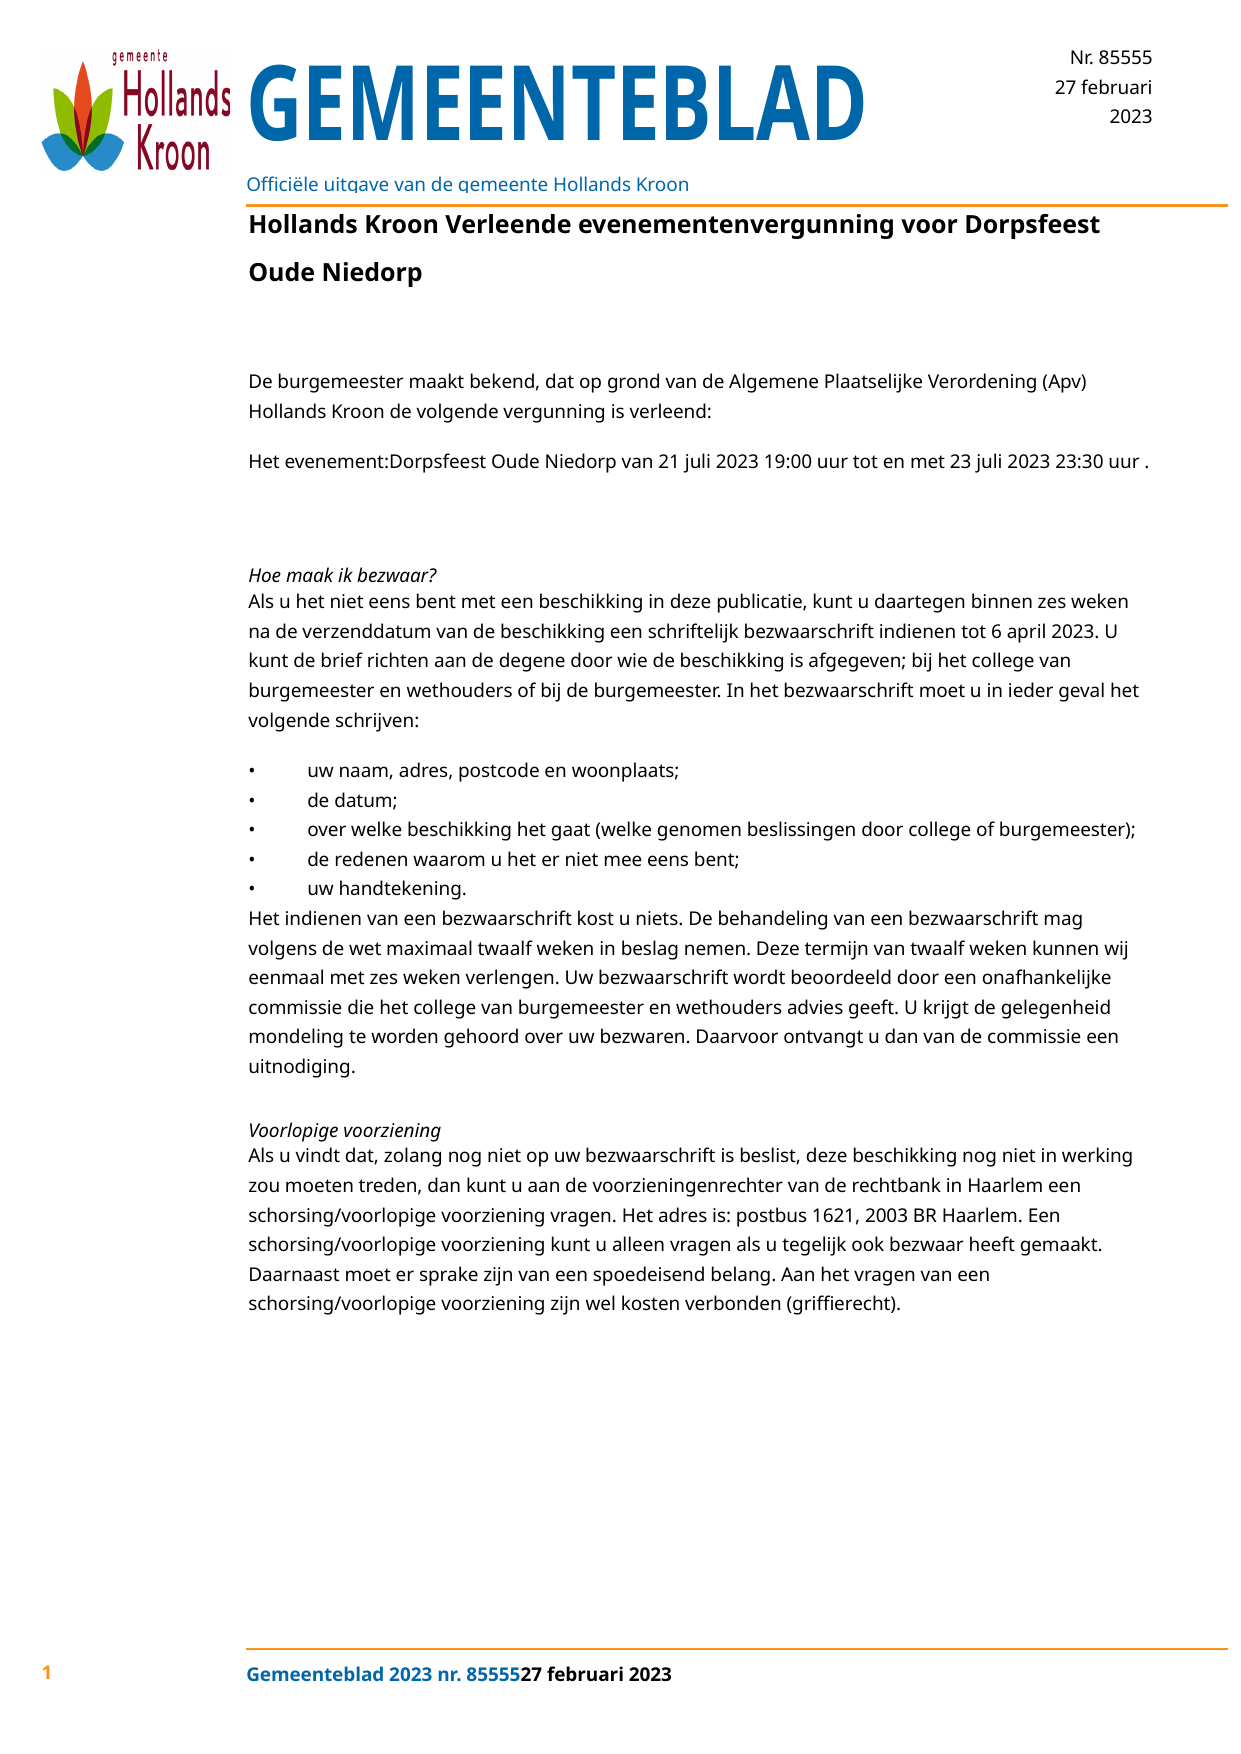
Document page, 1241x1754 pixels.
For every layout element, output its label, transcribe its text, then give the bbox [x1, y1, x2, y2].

list de datum; [248, 787, 1152, 812]
text Hollands Kroon Verleende evenementenvergunning voor Dorpsfeest Oude Niedorp [248, 207, 1152, 288]
text Als u het niet eens bent met een beschikking in deze publicatie, kunt u daartegen binnen zes weken na de verzenddatum van de beschikking een schriftelijk bezwaarschrift indienen tot 6 april 2023. U kunt de brief richten aan de degene door wie de beschikking is afgegeven; bij het college van burgemeester en wethouders of bij de burgemeester. In het bezwaarschrift moet u in ieder geval het volgende schrijven: [248, 588, 1152, 732]
text Hoe maak ik bezwaar? [248, 563, 1152, 588]
text Het evenement:Dorpsfeest Oude Niedorp van 21 juli 2023 19:00 uur tot en met 23 juli 2023 23:30 uur . [248, 448, 1152, 474]
list uw naam, adres, postcode en woonplaats; [248, 757, 1152, 783]
text Voorlopige voorziening [248, 1117, 1152, 1143]
list over welke beschikking het gaat (welke genomen beslissingen door college of burgemeester); [248, 816, 1152, 842]
picture [41, 47, 231, 172]
list uw handtekening. [248, 876, 1152, 901]
text De burgemeester maakt bekend, dat op grond van de Algemene Plaatselijke Verordening (Apv) Hollands Kroon de volgende vergunning is verleend: [248, 368, 1152, 424]
text Het indienen van een bezwaarschrift kost u niets. De behandeling van een bezwaarschrift mag volgens de wet maximaal twaalf weken in beslag nemen. Deze termijn van twaalf weken kunnen wij eenmaal met zes weken verlengen. Uw bezwaarschrift wordt beoordeeld door een onafhankelijke commissie die het college van burgemeester en wethouders advies geeft. U krijgt de gelegenheid mondeling te worden gehoord over uw bezwaren. Daarvoor ontvangt u dan van de commissie een uitnodiging. [248, 905, 1152, 1079]
text Als u vindt dat, zolang nog niet op uw bezwaarschrift is beslist, deze beschikking nog niet in werking zou moeten treden, dan kunt u aan de voorzieningenrechter van de rechtbank in Haarlem een schorsing/voorlopige voorziening vragen. Het adres is: postbus 1621, 2003 BR Haarlem. Een schorsing/voorlopige voorziening kunt u alleen vragen als u tegelijk ook bezwaar heeft gemaakt. Daarnaast moet er sprake zijn van een spoedeisend belang. Aan het vragen van een schorsing/voorlopige voorziening zijn wel kosten verbonden (griffierecht). [248, 1143, 1152, 1316]
list de redenen waarom u het er niet mee eens bent; [248, 846, 1152, 872]
